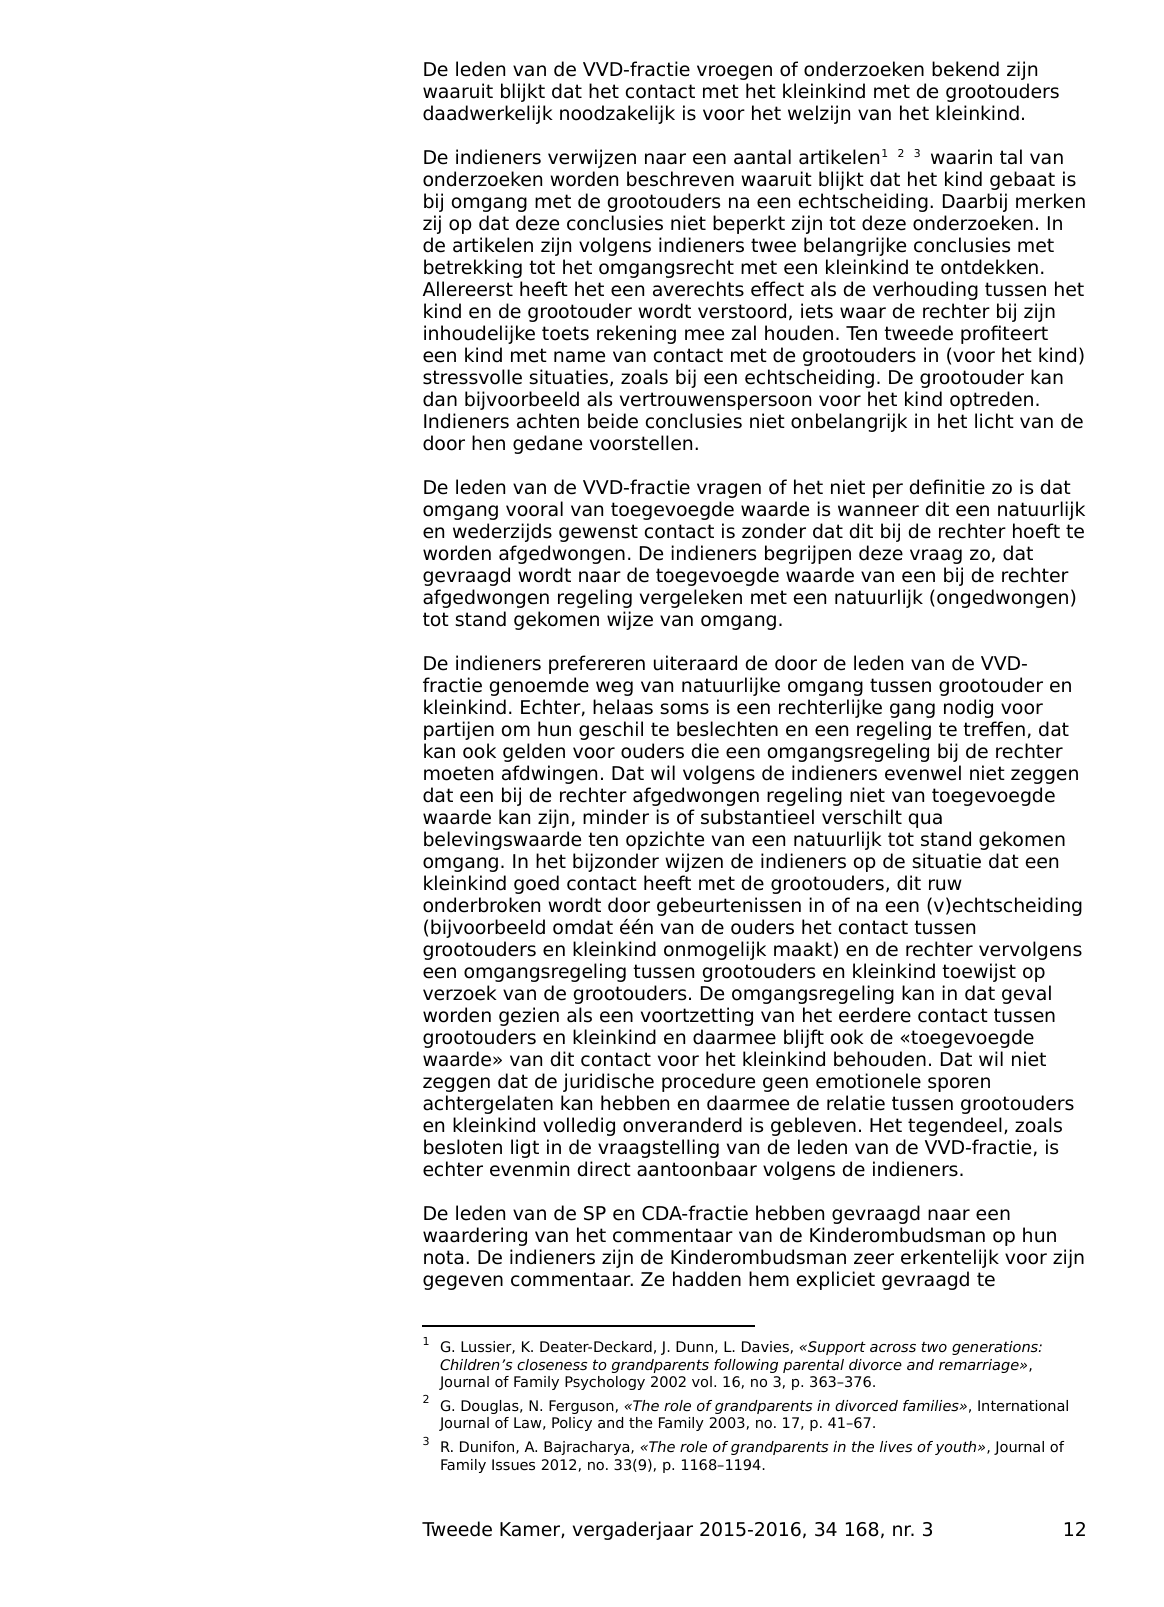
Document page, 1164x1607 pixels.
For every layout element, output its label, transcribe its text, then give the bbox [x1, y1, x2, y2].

text G. Douglas, N. Ferguson, «The role of grandparents in divorced families», International Journal of Law, Policy and the Family 2003, no. 17, p. 41–67. [422, 1393, 1087, 1432]
text G. Lussier, K. Deater-Deckard, J. Dunn, L. Davies, «Support across two generations: Children’s closeness to grandparents following parental divorce and remarriage», Journal of Family Psychology 2002 vol. 16, no 3, p. 363–376. [422, 1335, 1087, 1391]
text De leden van de VVD-fractie vragen of het niet per definitie zo is dat omgang vooral van toegevoegde waarde is wanneer dit een natuurlijk en wederzijds gewenst contact is zonder dat dit bij de rechter hoeft te worden afgedwongen. De indieners begrijpen deze vraag zo, dat gevraagd wordt naar de toegevoegde waarde van een bij de rechter afgedwongen regeling vergeleken met een natuurlijk (ongedwongen) tot stand gekomen wijze van omgang. [422, 477, 1087, 631]
text De leden van de VVD-fractie vroegen of onderzoeken bekend zijn waaruit blijkt dat het contact met het kleinkind met de grootouders daadwerkelijk noodzakelijk is voor het welzijn van het kleinkind. [422, 59, 1087, 125]
text R. Dunifon, A. Bajracharya, «The role of grandparents in the lives of youth», Journal of Family Issues 2012, no. 33(9), p. 1168–1194. [422, 1435, 1087, 1474]
text De indieners verwijzen naar een aantal artikelen waarin tal van onderzoeken worden beschreven waaruit blijkt dat het kind gebaat is bij omgang met de grootouders na een echtscheiding. Daarbij merken zij op dat deze conclusies niet beperkt zijn tot deze onderzoeken. In de artikelen zijn volgens indieners twee belangrijke conclusies met betrekking tot het omgangsrecht met een kleinkind te ontdekken. Allereerst heeft het een averechts effect als de verhouding tussen het kind en de grootouder wordt verstoord, iets waar de rechter bij zijn inhoudelijke toets rekening mee zal houden. Ten tweede profiteert een kind met name van contact met de grootouders in (voor het kind) stressvolle situaties, zoals bij een echtscheiding. De grootouder kan dan bijvoorbeeld als vertrouwenspersoon voor het kind optreden. Indieners achten beide conclusies niet onbelangrijk in het licht van de door hen gedane voorstellen. [422, 147, 1087, 455]
text De indieners prefereren uiteraard de door de leden van de VVD-fractie genoemde weg van natuurlijke omgang tussen grootouder en kleinkind. Echter, helaas soms is een rechterlijke gang nodig voor partijen om hun geschil te beslechten en een regeling te treffen, dat kan ook gelden voor ouders die een omgangsregeling bij de rechter moeten afdwingen. Dat wil volgens de indieners evenwel niet zeggen dat een bij de rechter afgedwongen regeling niet van toegevoegde waarde kan zijn, minder is of substantieel verschilt qua belevingswaarde ten opzichte van een natuurlijk tot stand gekomen omgang. In het bijzonder wijzen de indieners op de situatie dat een kleinkind goed contact heeft met de grootouders, dit ruw onderbroken wordt door gebeurtenissen in of na een (v)echtscheiding (bijvoorbeeld omdat één van de ouders het contact tussen grootouders en kleinkind onmogelijk maakt) en de rechter vervolgens een omgangsregeling tussen grootouders en kleinkind toewijst op verzoek van de grootouders. De omgangsregeling kan in dat geval worden gezien als een voortzetting van het eerdere contact tussen grootouders en kleinkind en daarmee blijft ook de «toegevoegde waarde» van dit contact voor het kleinkind behouden. Dat wil niet zeggen dat de juridische procedure geen emotionele sporen achtergelaten kan hebben en daarmee de relatie tussen grootouders en kleinkind volledig onveranderd is gebleven. Het tegendeel, zoals besloten ligt in de vraagstelling van de leden van de VVD-fractie, is echter evenmin direct aantoonbaar volgens de indieners. [422, 653, 1087, 1181]
text De leden van de SP en CDA-fractie hebben gevraagd naar een waardering van het commentaar van de Kinderombudsman op hun nota. De indieners zijn de Kinderombudsman zeer erkentelijk voor zijn gegeven commentaar. Ze hadden hem expliciet gevraagd te [422, 1203, 1087, 1291]
